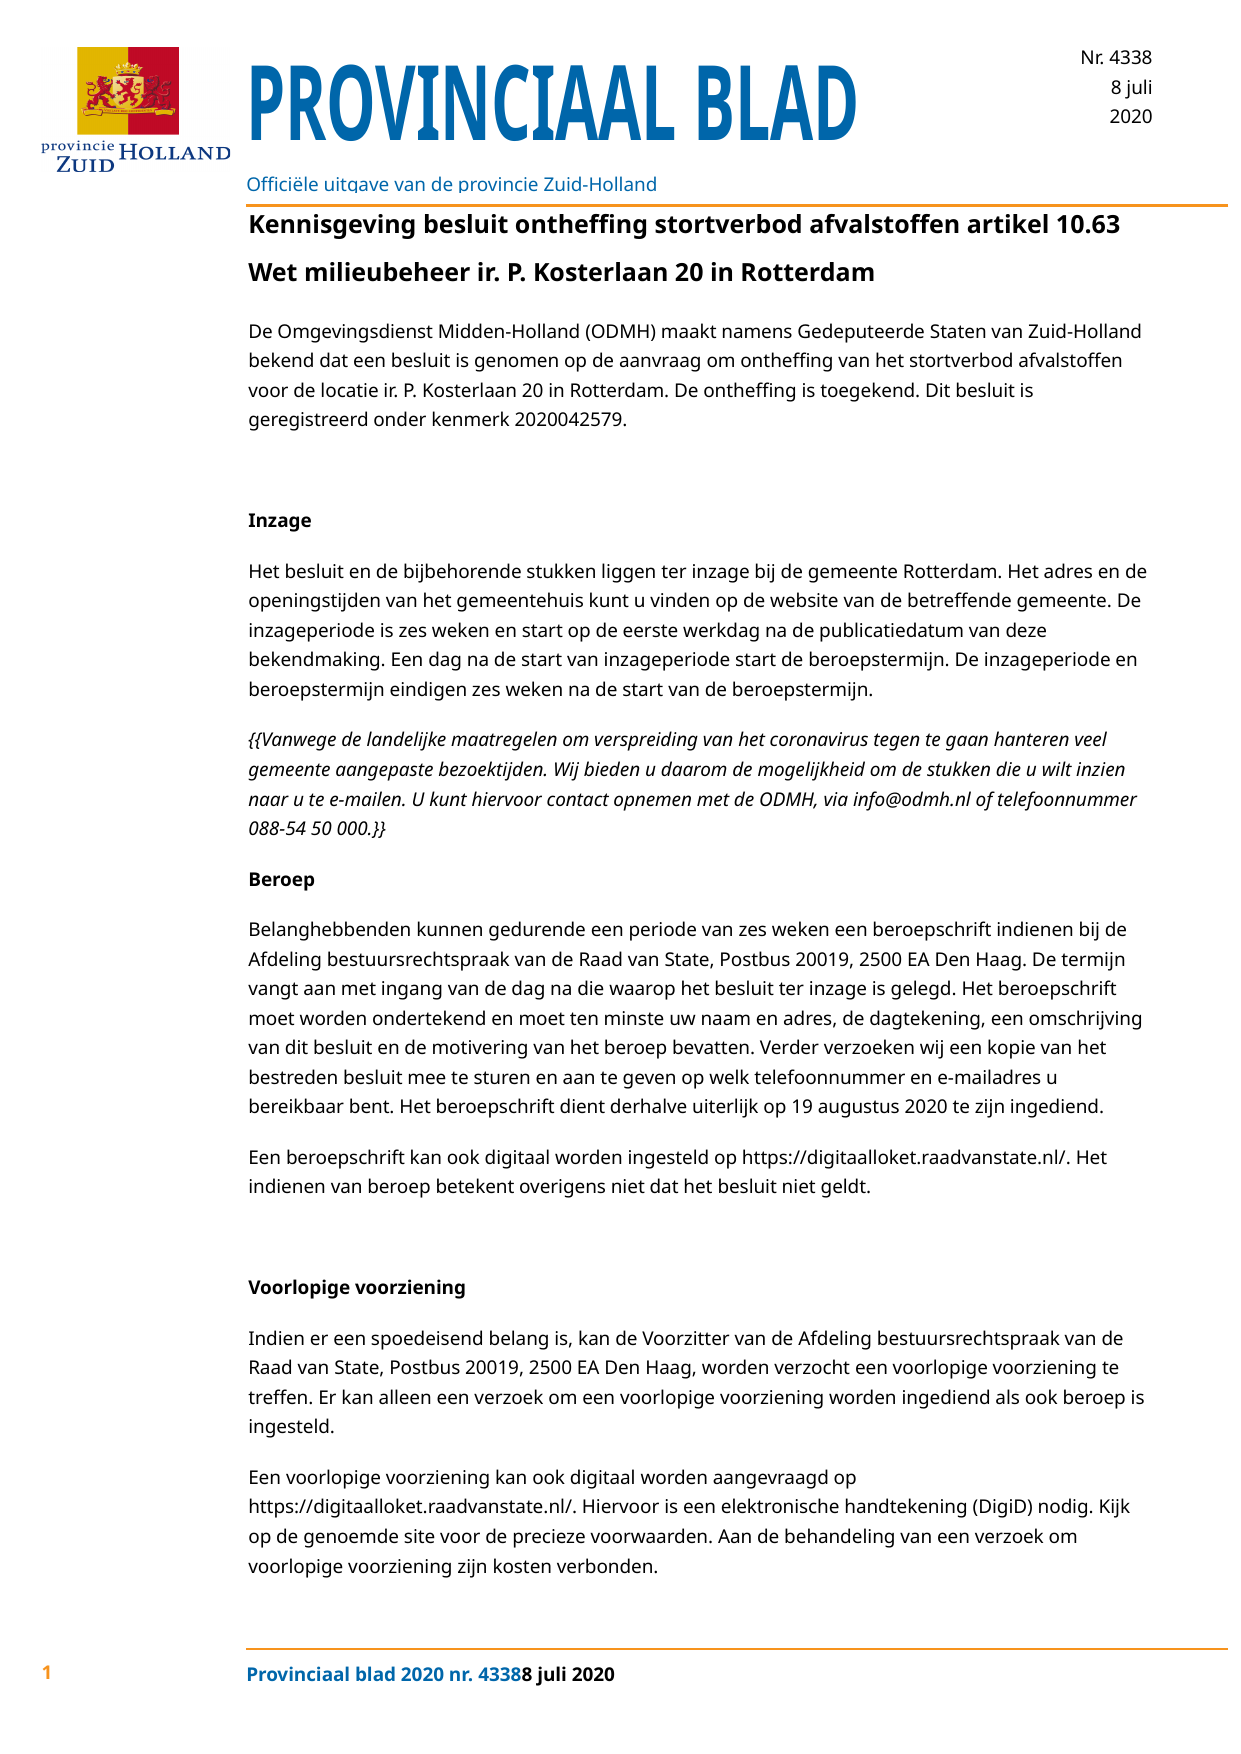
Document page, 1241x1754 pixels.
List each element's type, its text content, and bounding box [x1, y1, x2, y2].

text Inzage [248, 507, 1152, 533]
text {{Vanwege de landelijke maatregelen om verspreiding van het coronavirus tegen te gaan hanteren veel gemeente aangepaste bezoektijden. Wij bieden u daarom de mogelijkheid om de stukken die u wilt inzien naar u te e-mailen. U kunt hiervoor contact opnemen met de ODMH, via info@odmh.nl of telefoonnummer 088-54 50 000.}} [248, 727, 1152, 841]
text De Omgevingsdienst Midden-Holland (ODMH) maakt namens Gedeputeerde Staten van Zuid-Holland bekend dat een besluit is genomen op de aanvraag om ontheffing van het stortverbod afvalstoffen voor de locatie ir. P. Kosterlaan 20 in Rotterdam. De ontheffing is toegekend. Dit besluit is geregistreerd onder kenmerk 2020042579. [248, 318, 1152, 432]
text Indien er een spoedeisend belang is, kan de Voorzitter van de Afdeling bestuursrechtspraak van de Raad van State, Postbus 20019, 2500 EA Den Haag, worden verzocht een voorlopige voorziening te treffen. Er kan alleen een verzoek om een voorlopige voorziening worden ingediend als ook beroep is ingesteld. [248, 1325, 1152, 1439]
picture [41, 47, 231, 172]
text Een beroepschrift kan ook digitaal worden ingesteld op https://digitaalloket.raadvanstate.nl/. Het indienen van beroep betekent overigens niet dat het besluit niet geldt. [248, 1144, 1152, 1199]
text Kennisgeving besluit ontheffing stortverbod afvalstoffen artikel 10.63 Wet milieubeheer ir. P. Kosterlaan 20 in Rotterdam [248, 207, 1152, 288]
text Het besluit en de bijbehorende stukken liggen ter inzage bij de gemeente Rotterdam. Het adres en de openingstijden van het gemeentehuis kunt u vinden op de website van de betreffende gemeente. De inzageperiode is zes weken en start op de eerste werkdag na de publicatiedatum van deze bekendmaking. Een dag na de start van inzageperiode start de beroepstermijn. De inzageperiode en beroepstermijn eindigen zes weken na de start van de beroepstermijn. [248, 558, 1152, 702]
text Beroep [248, 866, 1152, 892]
text Belanghebbenden kunnen gedurende een periode van zes weken een beroepschrift indienen bij de Afdeling bestuursrechtspraak van de Raad van State, Postbus 20019, 2500 EA Den Haag. De termijn vangt aan met ingang van de dag na die waarop het besluit ter inzage is gelegd. Het beroepschrift moet worden ondertekend en moet ten minste uw naam en adres, de dagtekening, een omschrijving van dit besluit en de motivering van het beroep bevatten. Verder verzoeken wij een kopie van het bestreden besluit mee te sturen en aan te geven op welk telefoonnummer en e-mailadres u bereikbaar bent. Het beroepschrift dient derhalve uiterlijk op 19 augustus 2020 te zijn ingediend. [248, 916, 1152, 1119]
text Voorlopige voorziening [248, 1274, 1152, 1300]
text Een voorlopige voorziening kan ook digitaal worden aangevraagd op https://digitaalloket.raadvanstate.nl/. Hiervoor is een elektronische handtekening (DigiD) nodig. Kijk op de genoemde site voor de precieze voorwaarden. Aan de behandeling van een verzoek om voorlopige voorziening zijn kosten verbonden. [248, 1464, 1152, 1579]
